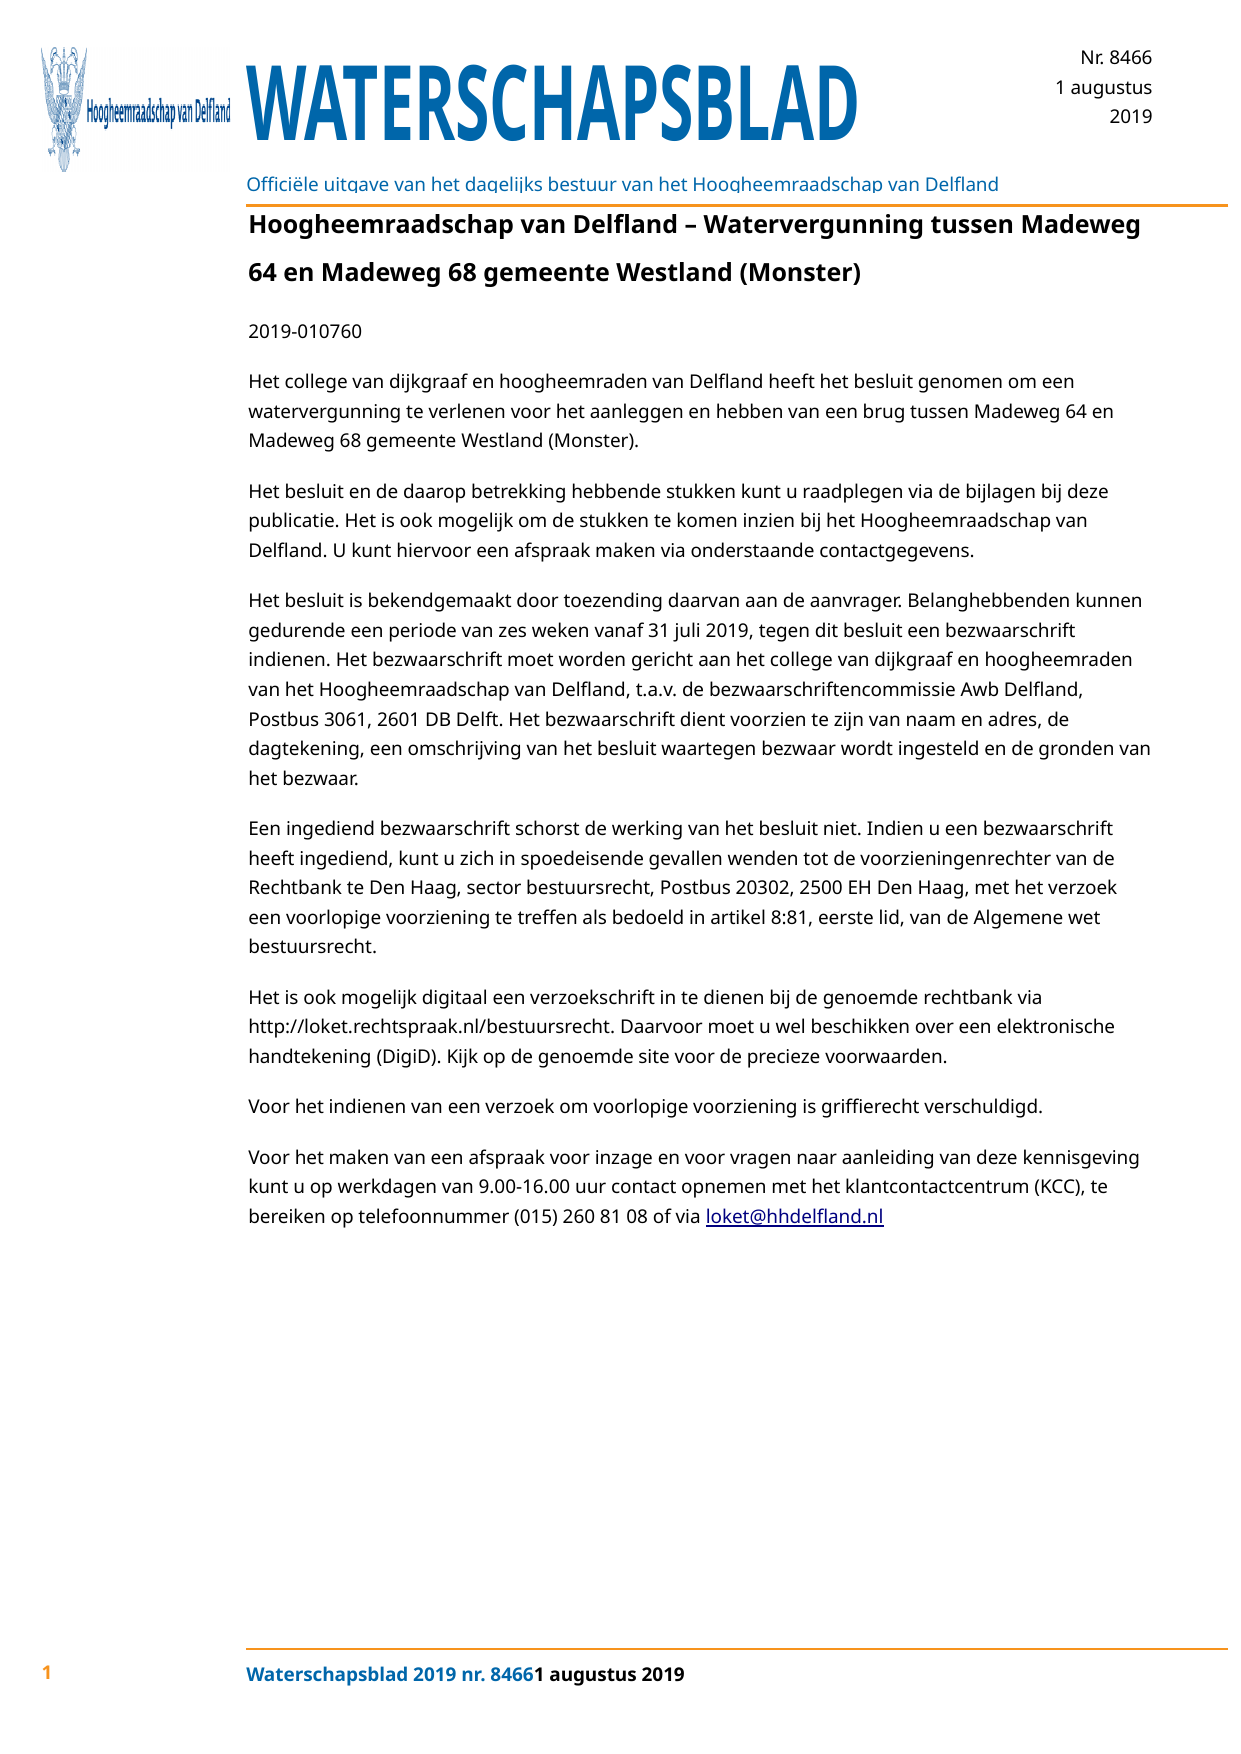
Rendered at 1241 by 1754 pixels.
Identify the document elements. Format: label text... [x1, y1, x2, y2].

text Het college van dijkgraaf en hoogheemraden van Delfland heeft het besluit genomen om een watervergunning te verlenen voor het aanleggen en hebben van een brug tussen Madeweg 64 en Madeweg 68 gemeente Westland (Monster). [248, 368, 1152, 453]
text Hoogheemraadschap van Delfland – Watervergunning tussen Madeweg 64 en Madeweg 68 gemeente Westland (Monster) [248, 207, 1152, 288]
text Het is ook mogelijk digitaal een verzoekschrift in te dienen bij de genoemde rechtbank via http://loket.rechtspraak.nl/bestuursrecht. Daarvoor moet u wel beschikken over een elektronische handtekening (DigiD). Kijk op de genoemde site voor de precieze voorwaarden. [248, 984, 1152, 1069]
picture [41, 47, 231, 172]
text Het besluit en de daarop betrekking hebbende stukken kunt u raadplegen via de bijlagen bij deze publicatie. Het is ook mogelijk om de stukken te komen inzien bij het Hoogheemraadschap van Delfland. U kunt hiervoor een afspraak maken via onderstaande contactgegevens. [248, 478, 1152, 563]
text Voor het maken van een afspraak voor inzage en voor vragen naar aanleiding van deze kennisgeving kunt u op werkdagen van 9.00-16.00 uur contact opnemen met het klantcontactcentrum (KCC), te bereiken op telefoonnummer (015) 260 81 08 of via loket@hhdelfland.nl [248, 1144, 1152, 1229]
text 2019-010760 [248, 318, 1152, 344]
text Voor het indienen van een verzoek om voorlopige voorziening is griffierecht verschuldigd. [248, 1094, 1152, 1119]
text Een ingediend bezwaarschrift schorst de werking van het besluit niet. Indien u een bezwaarschrift heeft ingediend, kunt u zich in spoedeisende gevallen wenden tot de voorzieningenrechter van de Rechtbank te Den Haag, sector bestuursrecht, Postbus 20302, 2500 EH Den Haag, met het verzoek een voorlopige voorziening te treffen als bedoeld in artikel 8:81, eerste lid, van de Algemene wet bestuursrecht. [248, 815, 1152, 959]
text Het besluit is bekendgemaakt door toezending daarvan aan de aanvrager. Belanghebbenden kunnen gedurende een periode van zes weken vanaf 31 juli 2019, tegen dit besluit een bezwaarschrift indienen. Het bezwaarschrift moet worden gericht aan het college van dijkgraaf en hoogheemraden van het Hoogheemraadschap van Delfland, t.a.v. de bezwaarschriftencommissie Awb Delfland, Postbus 3061, 2601 DB Delft. Het bezwaarschrift dient voorzien te zijn van naam en adres, de dagtekening, een omschrijving van het besluit waartegen bezwaar wordt ingesteld en de gronden van het bezwaar. [248, 587, 1152, 791]
